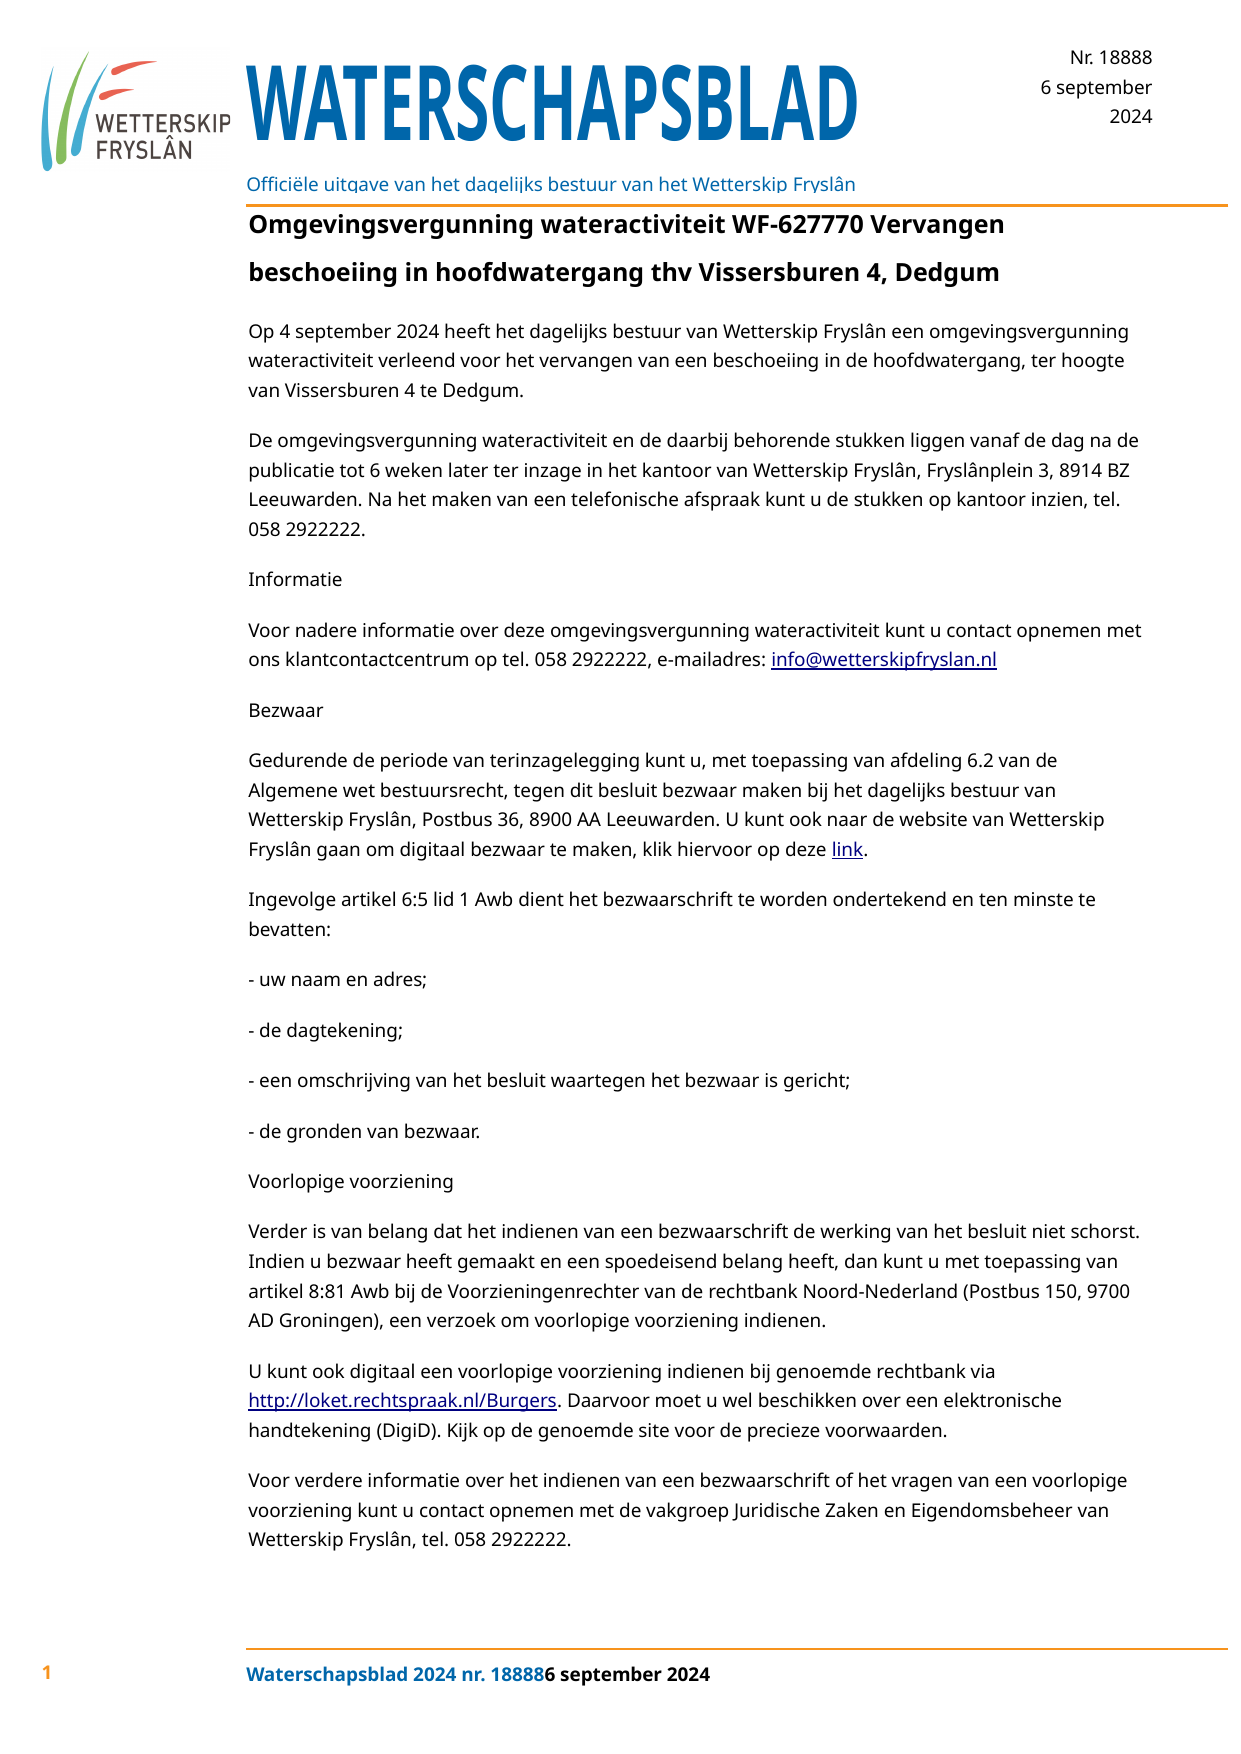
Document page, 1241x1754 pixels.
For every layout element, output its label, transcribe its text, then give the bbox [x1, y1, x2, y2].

text Voor verdere informatie over het indienen van een bezwaarschrift of het vragen van een voorlopige voorziening kunt u contact opnemen met de vakgroep Juridische Zaken en Eigendomsbeheer van Wetterskip Fryslân, tel. 058 2922222. [248, 1467, 1152, 1552]
text U kunt ook digitaal een voorlopige voorziening indienen bij genoemde rechtbank via http://loket.rechtspraak.nl/Burgers. Daarvoor moet u wel beschikken over een elektronische handtekening (DigiD). Kijk op de genoemde site voor de precieze voorwaarden. [248, 1358, 1152, 1443]
text Voor nadere informatie over deze omgevingsvergunning wateractiviteit kunt u contact opnemen met ons klantcontactcentrum op tel. 058 2922222, e-mailadres: info@wetterskipfryslan.nl [248, 617, 1152, 672]
text Bezwaar [248, 697, 1152, 723]
text - uw naam en adres; [248, 967, 1152, 992]
text Ingevolge artikel 6:5 lid 1 Awb dient het bezwaarschrift te worden ondertekend en ten minste te bevatten: [248, 887, 1152, 942]
text De omgevingsvergunning wateractiviteit en de daarbij behorende stukken liggen vanaf de dag na de publicatie tot 6 weken later ter inzage in het kantoor van Wetterskip Fryslân, Fryslânplein 3, 8914 BZ Leeuwarden. Na het maken van een telefonische afspraak kunt u de stukken op kantoor inzien, tel. 058 2922222. [248, 427, 1152, 542]
text Omgevingsvergunning wateractiviteit WF-627770 Vervangen beschoeiing in hoofdwatergang thv Vissersburen 4, Dedgum [248, 207, 1152, 288]
picture [41, 47, 231, 172]
text Verder is van belang dat het indienen van een bezwaarschrift de werking van het besluit niet schorst. Indien u bezwaar heeft gemaakt en een spoedeisend belang heeft, dan kunt u met toepassing van artikel 8:81 Awb bij de Voorzieningenrechter van de rechtbank Noord-Nederland (Postbus 150, 9700 AD Groningen), een verzoek om voorlopige voorziening indienen. [248, 1219, 1152, 1333]
text Op 4 september 2024 heeft het dagelijks bestuur van Wetterskip Fryslân een omgevingsvergunning wateractiviteit verleend voor het vervangen van een beschoeiing in de hoofdwatergang, ter hoogte van Vissersburen 4 te Dedgum. [248, 318, 1152, 403]
text Voorlopige voorziening [248, 1168, 1152, 1194]
text - de dagtekening; [248, 1017, 1152, 1043]
text - de gronden van bezwaar. [248, 1118, 1152, 1144]
text - een omschrijving van het besluit waartegen het bezwaar is gericht; [248, 1067, 1152, 1093]
text Informatie [248, 567, 1152, 592]
text Gedurende de periode van terinzagelegging kunt u, met toepassing van afdeling 6.2 van de Algemene wet bestuursrecht, tegen dit besluit bezwaar maken bij het dagelijks bestuur van Wetterskip Fryslân, Postbus 36, 8900 AA Leeuwarden. U kunt ook naar de website van Wetterskip Fryslân gaan om digitaal bezwaar te maken, klik hiervoor op deze link. [248, 747, 1152, 862]
